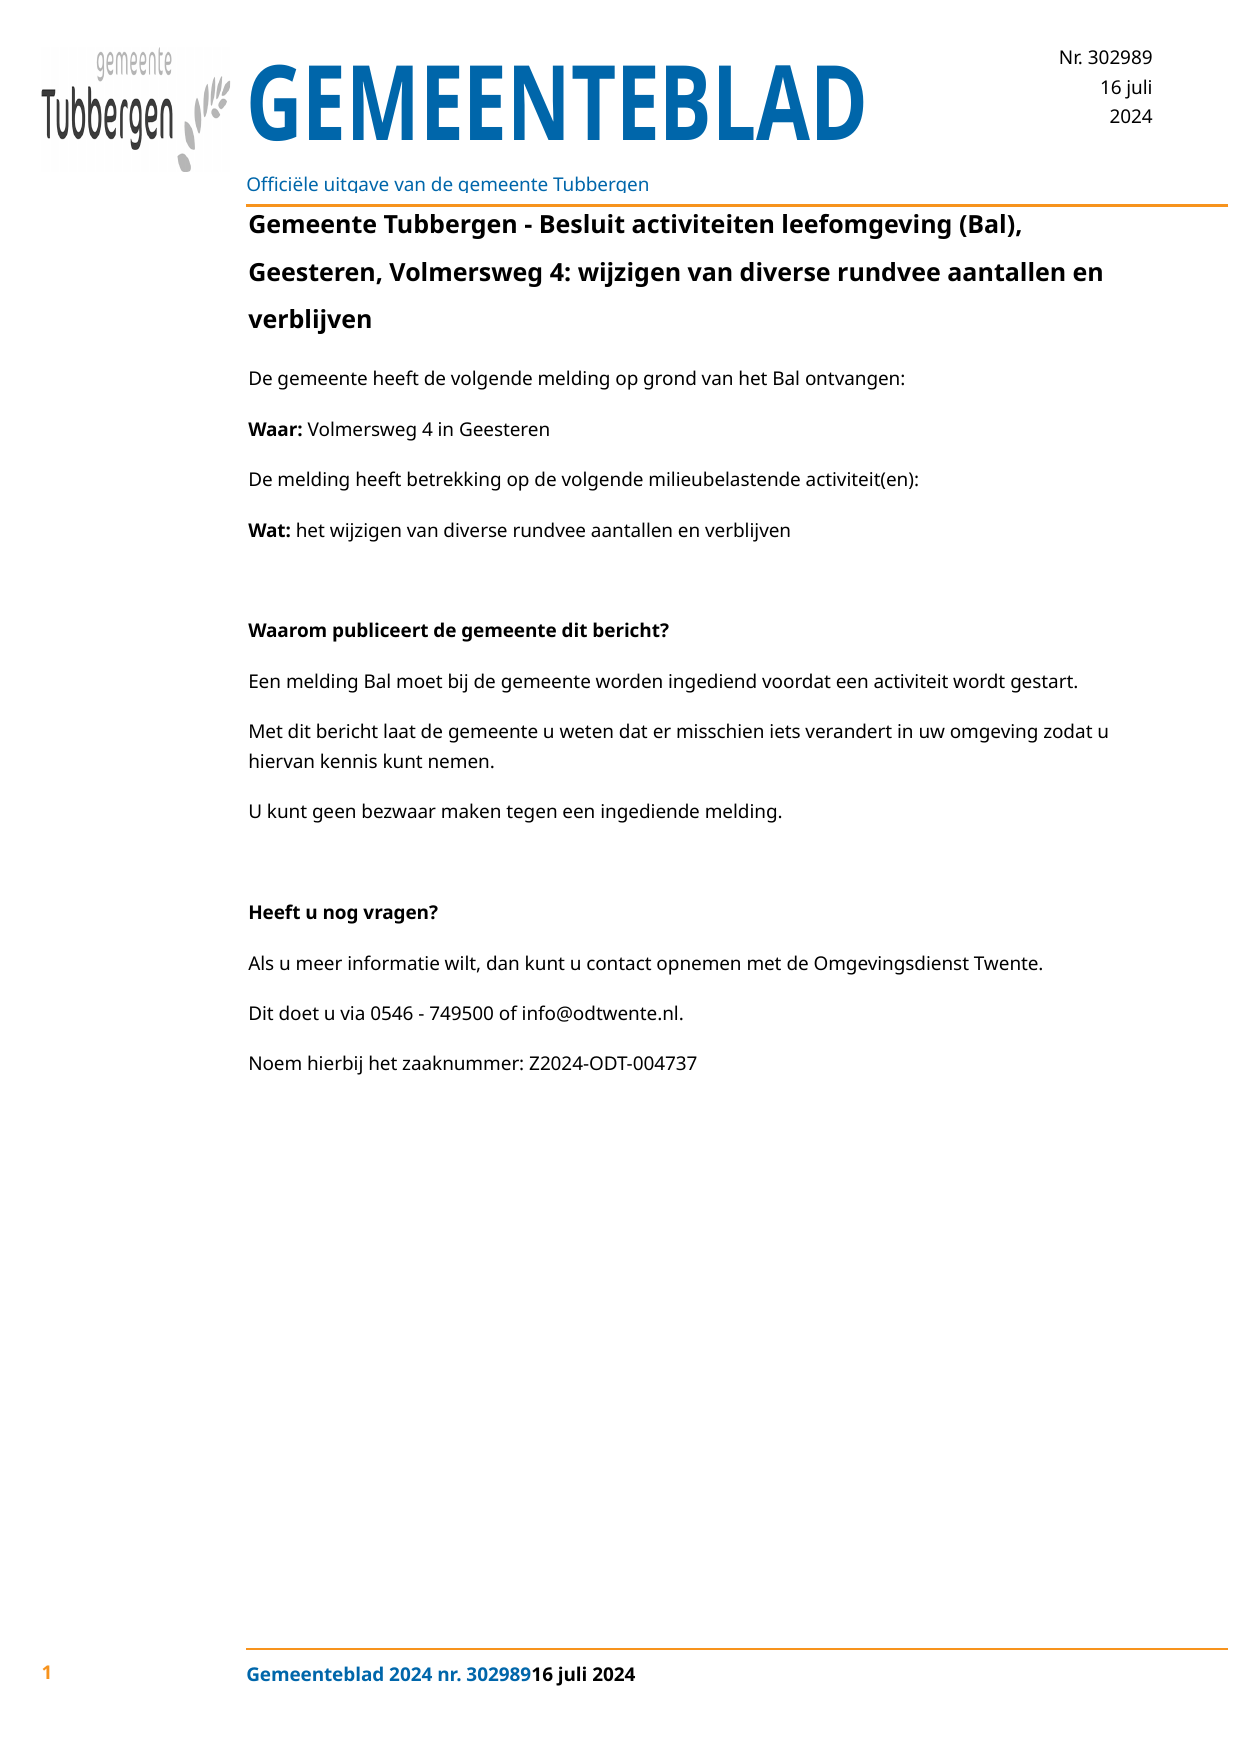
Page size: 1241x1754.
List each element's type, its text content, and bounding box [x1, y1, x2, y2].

text Wat: het wijzigen van diverse rundvee aantallen en verblijven [248, 517, 1152, 542]
text Waar: Volmersweg 4 in Geesteren [248, 416, 1152, 442]
picture [41, 47, 231, 172]
text Waarom publiceert de gemeente dit bericht? [248, 618, 1152, 643]
text U kunt geen bezwaar maken tegen een ingediende melding. [248, 798, 1152, 824]
text Dit doet u via 0546 - 749500 of info@odtwente.nl. [248, 1000, 1152, 1026]
text Gemeente Tubbergen - Besluit activiteiten leefomgeving (Bal), Geesteren, Volmersweg 4: wijzigen van diverse rundvee aantallen en verblijven [248, 207, 1152, 336]
text De gemeente heeft de volgende melding op grond van het Bal ontvangen: [248, 366, 1152, 391]
text Een melding Bal moet bij de gemeente worden ingediend voordat een activiteit wordt gestart. [248, 668, 1152, 694]
text Noem hierbij het zaaknummer: Z2024-ODT-004737 [248, 1051, 1152, 1076]
text De melding heeft betrekking op de volgende milieubelastende activiteit(en): [248, 466, 1152, 492]
text Met dit bericht laat de gemeente u weten dat er misschien iets verandert in uw omgeving zodat u hiervan kennis kunt nemen. [248, 718, 1152, 774]
text Als u meer informatie wilt, dan kunt u contact opnemen met de Omgevingsdienst Twente. [248, 950, 1152, 975]
text Heeft u nog vragen? [248, 899, 1152, 925]
